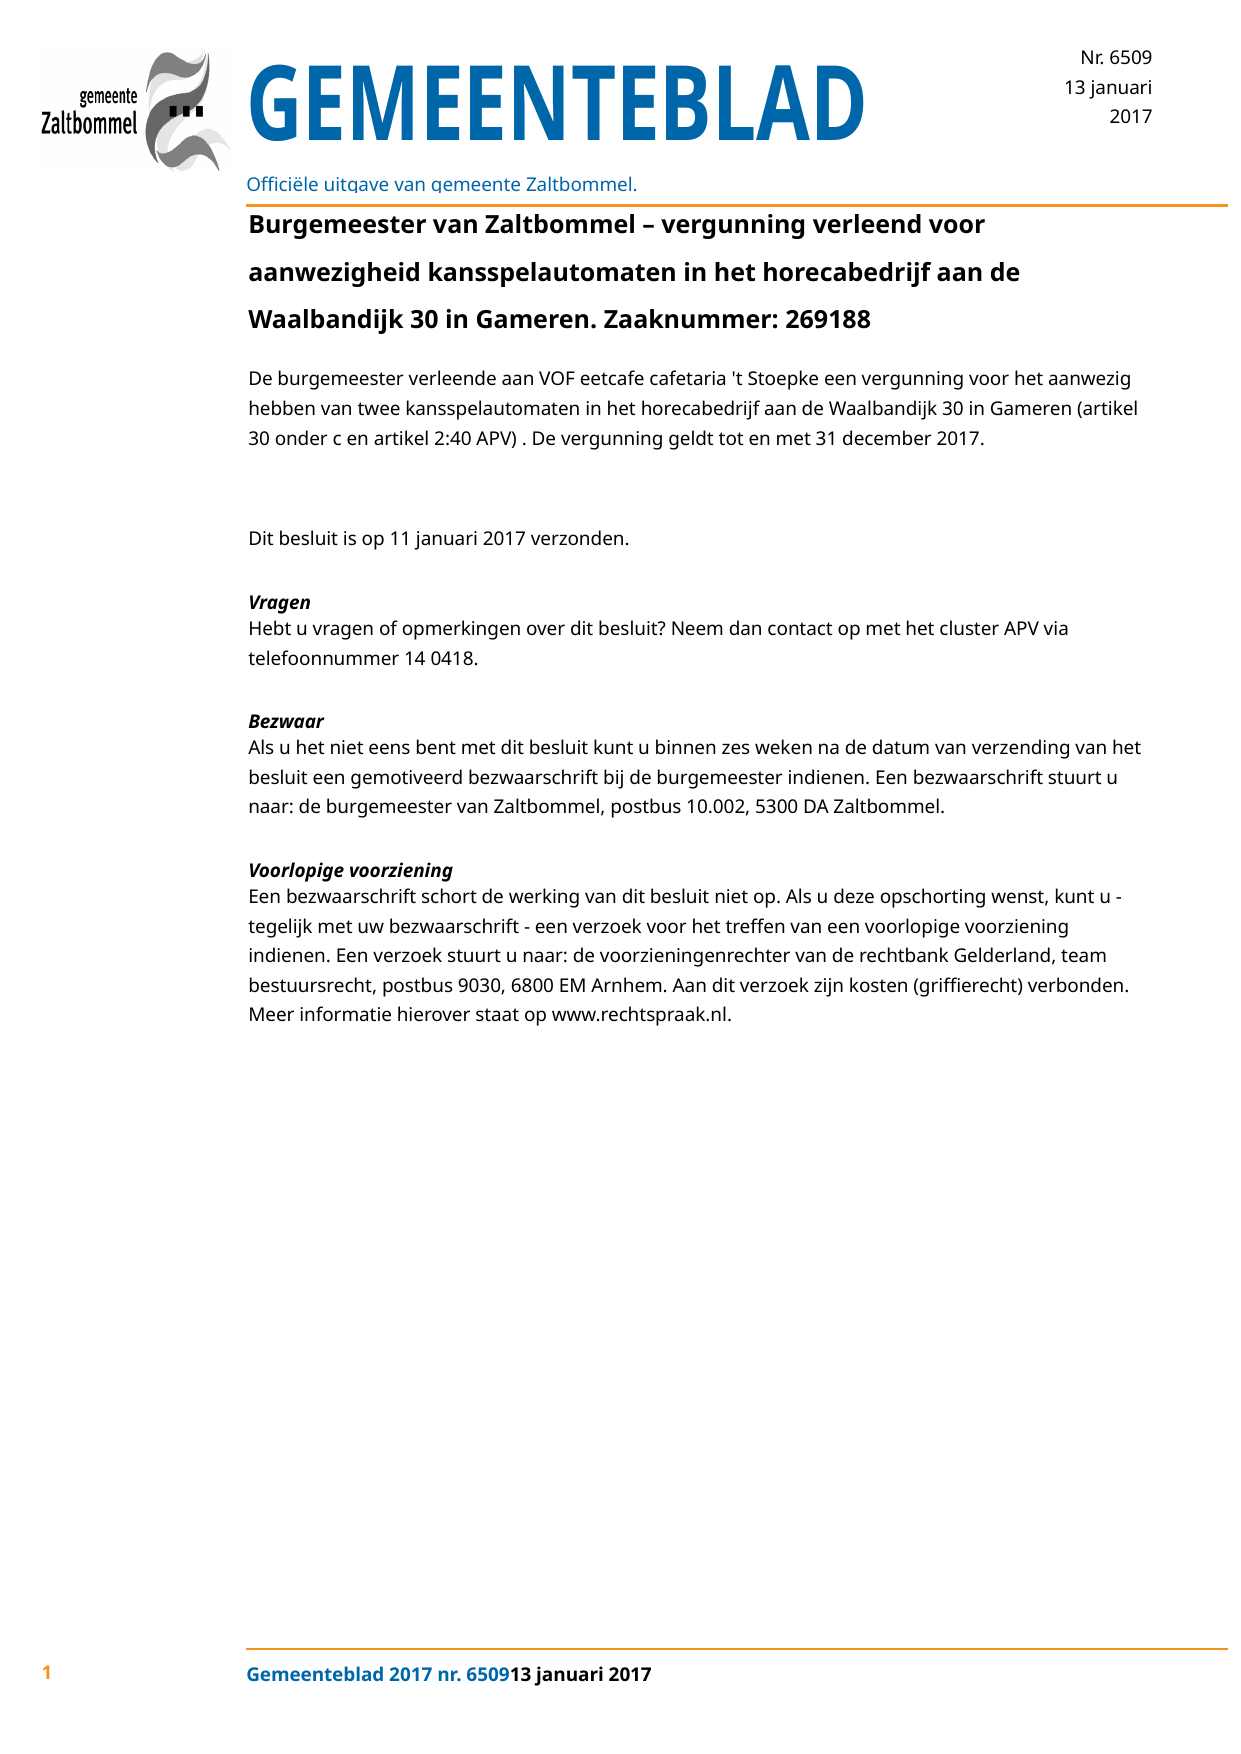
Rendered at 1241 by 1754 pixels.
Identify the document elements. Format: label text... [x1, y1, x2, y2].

text Vragen [248, 589, 1152, 615]
text Als u het niet eens bent met dit besluit kunt u binnen zes weken na de datum van verzending van het besluit een gemotiveerd bezwaarschrift bij de burgemeester indienen. Een bezwaarschrift stuurt u naar: de burgemeester van Zaltbommel, postbus 10.002, 5300 DA Zaltbommel. [248, 734, 1152, 819]
text Hebt u vragen of opmerkingen over dit besluit? Neem dan contact op met het cluster APV via telefoonnummer 14 0418. [248, 615, 1152, 671]
picture [41, 47, 231, 172]
text Burgemeester van Zaltbommel – vergunning verleend voor aanwezigheid kansspelautomaten in het horecabedrijf aan de Waalbandijk 30 in Gameren. Zaaknummer: 269188 [248, 207, 1152, 336]
text Voorlopige voorziening [248, 858, 1152, 883]
text Dit besluit is op 11 januari 2017 verzonden. [248, 526, 1152, 551]
text Bezwaar [248, 709, 1152, 734]
text De burgemeester verleende aan VOF eetcafe cafetaria 't Stoepke een vergunning voor het aanwezig hebben van twee kansspelautomaten in het horecabedrijf aan de Waalbandijk 30 in Gameren (artikel 30 onder c en artikel 2:40 APV) . De vergunning geldt tot en met 31 december 2017. [248, 366, 1152, 450]
text Een bezwaarschrift schort de werking van dit besluit niet op. Als u deze opschorting wenst, kunt u - tegelijk met uw bezwaarschrift - een verzoek voor het treffen van een voorlopige voorziening indienen. Een verzoek stuurt u naar: de voorzieningenrechter van de rechtbank Gelderland, team bestuursrecht, postbus 9030, 6800 EM Arnhem. Aan dit verzoek zijn kosten (griffierecht) verbonden. Meer informatie hierover staat op www.rechtspraak.nl. [248, 883, 1152, 1027]
